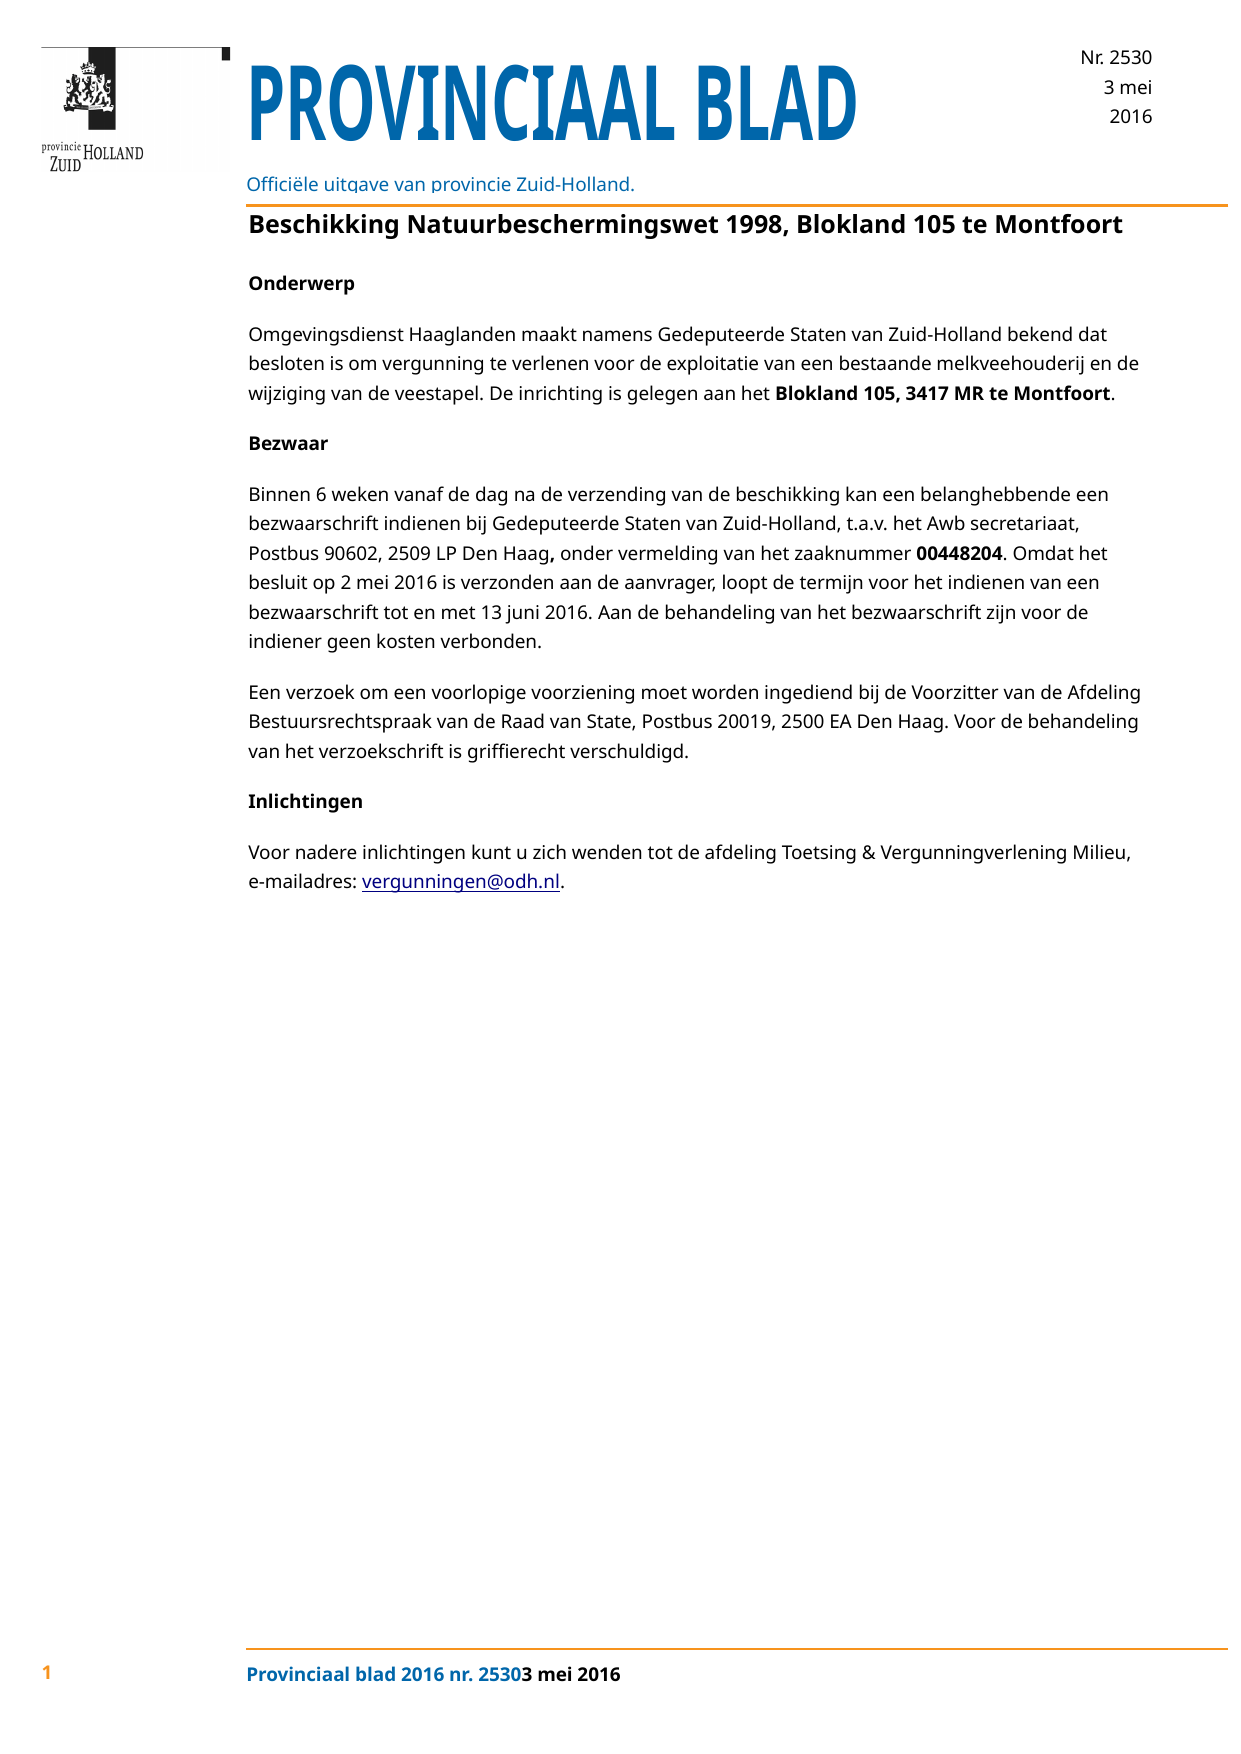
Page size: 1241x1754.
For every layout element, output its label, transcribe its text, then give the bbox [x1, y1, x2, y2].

text Voor nadere inlichtingen kunt u zich wenden tot de afdeling Toetsing & Vergunningverlening Milieu, e-mailadres: vergunningen@odh.nl. [248, 839, 1152, 894]
text Beschikking Natuurbeschermingswet 1998, Blokland 105 te Montfoort [248, 207, 1152, 241]
text Omgevingsdienst Haaglanden maakt namens Gedeputeerde Staten van Zuid-Holland bekend dat besloten is om vergunning te verlenen voor de exploitatie van een bestaande melkveehouderij en de wijziging van de veestapel. De inrichting is gelegen aan het Blokland 105, 3417 MR te Montfoort. [248, 321, 1152, 406]
text Binnen 6 weken vanaf de dag na de verzending van de beschikking kan een belanghebbende een bezwaarschrift indienen bij Gedeputeerde Staten van Zuid-Holland, t.a.v. het Awb secretariaat, Postbus 90602, 2509 LP Den Haag, onder vermelding van het zaaknummer 00448204. Omdat het besluit op 2 mei 2016 is verzonden aan de aanvrager, loopt de termijn voor het indienen van een bezwaarschrift tot en met 13 juni 2016. Aan de behandeling van het bezwaarschrift zijn voor de indiener geen kosten verbonden. [248, 481, 1152, 654]
text Onderwerp [248, 270, 1152, 296]
text Inlichtingen [248, 789, 1152, 814]
text Bezwaar [248, 430, 1152, 456]
text Een verzoek om een voorlopige voorziening moet worden ingediend bij de Voorzitter van de Afdeling Bestuursrechtspraak van de Raad van State, Postbus 20019, 2500 EA Den Haag. Voor de behandeling van het verzoekschrift is griffierecht verschuldigd. [248, 679, 1152, 764]
picture [41, 47, 231, 172]
